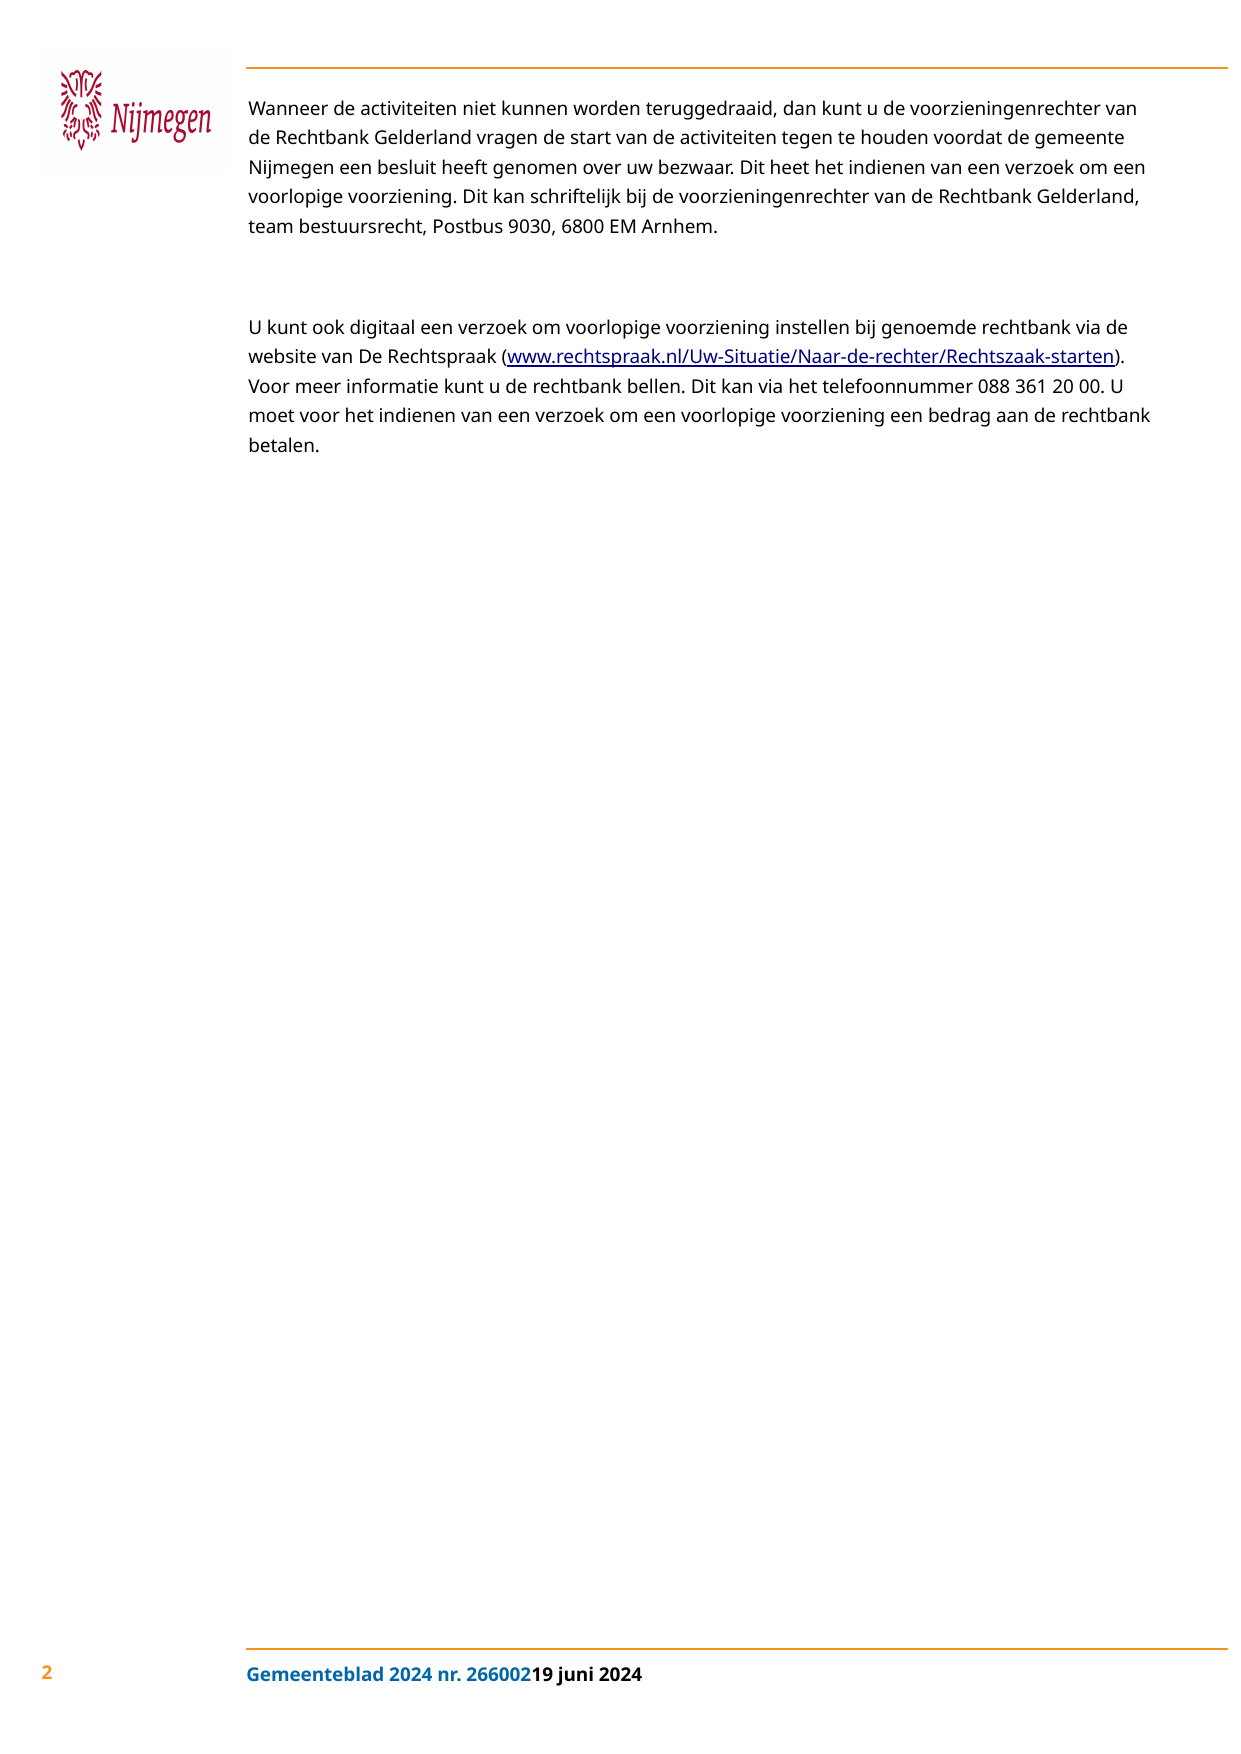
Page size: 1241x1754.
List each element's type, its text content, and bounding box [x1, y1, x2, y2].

text U kunt ook digitaal een verzoek om voorlopige voorziening instellen bij genoemde rechtbank via de website van De Rechtspraak (www.rechtspraak.nl/Uw-Situatie/Naar-de-rechter/Rechtszaak-starten). Voor meer informatie kunt u de rechtbank bellen. Dit kan via het telefoonnummer 088 361 20 00. U moet voor het indienen van een verzoek om een voorlopige voorziening een bedrag aan de rechtbank betalen. [248, 314, 1152, 458]
text Wanneer de activiteiten niet kunnen worden teruggedraaid, dan kunt u de voorzieningenrechter van de Rechtbank Gelderland vragen de start van de activiteiten tegen te houden voordat de gemeente Nijmegen een besluit heeft genomen over uw bezwaar. Dit heet het indienen van een verzoek om een voorlopige voorziening. Dit kan schriftelijk bij de voorzieningenrechter van de Rechtbank Gelderland, team bestuursrecht, Postbus 9030, 6800 EM Arnhem. [248, 95, 1152, 239]
picture [41, 47, 231, 172]
